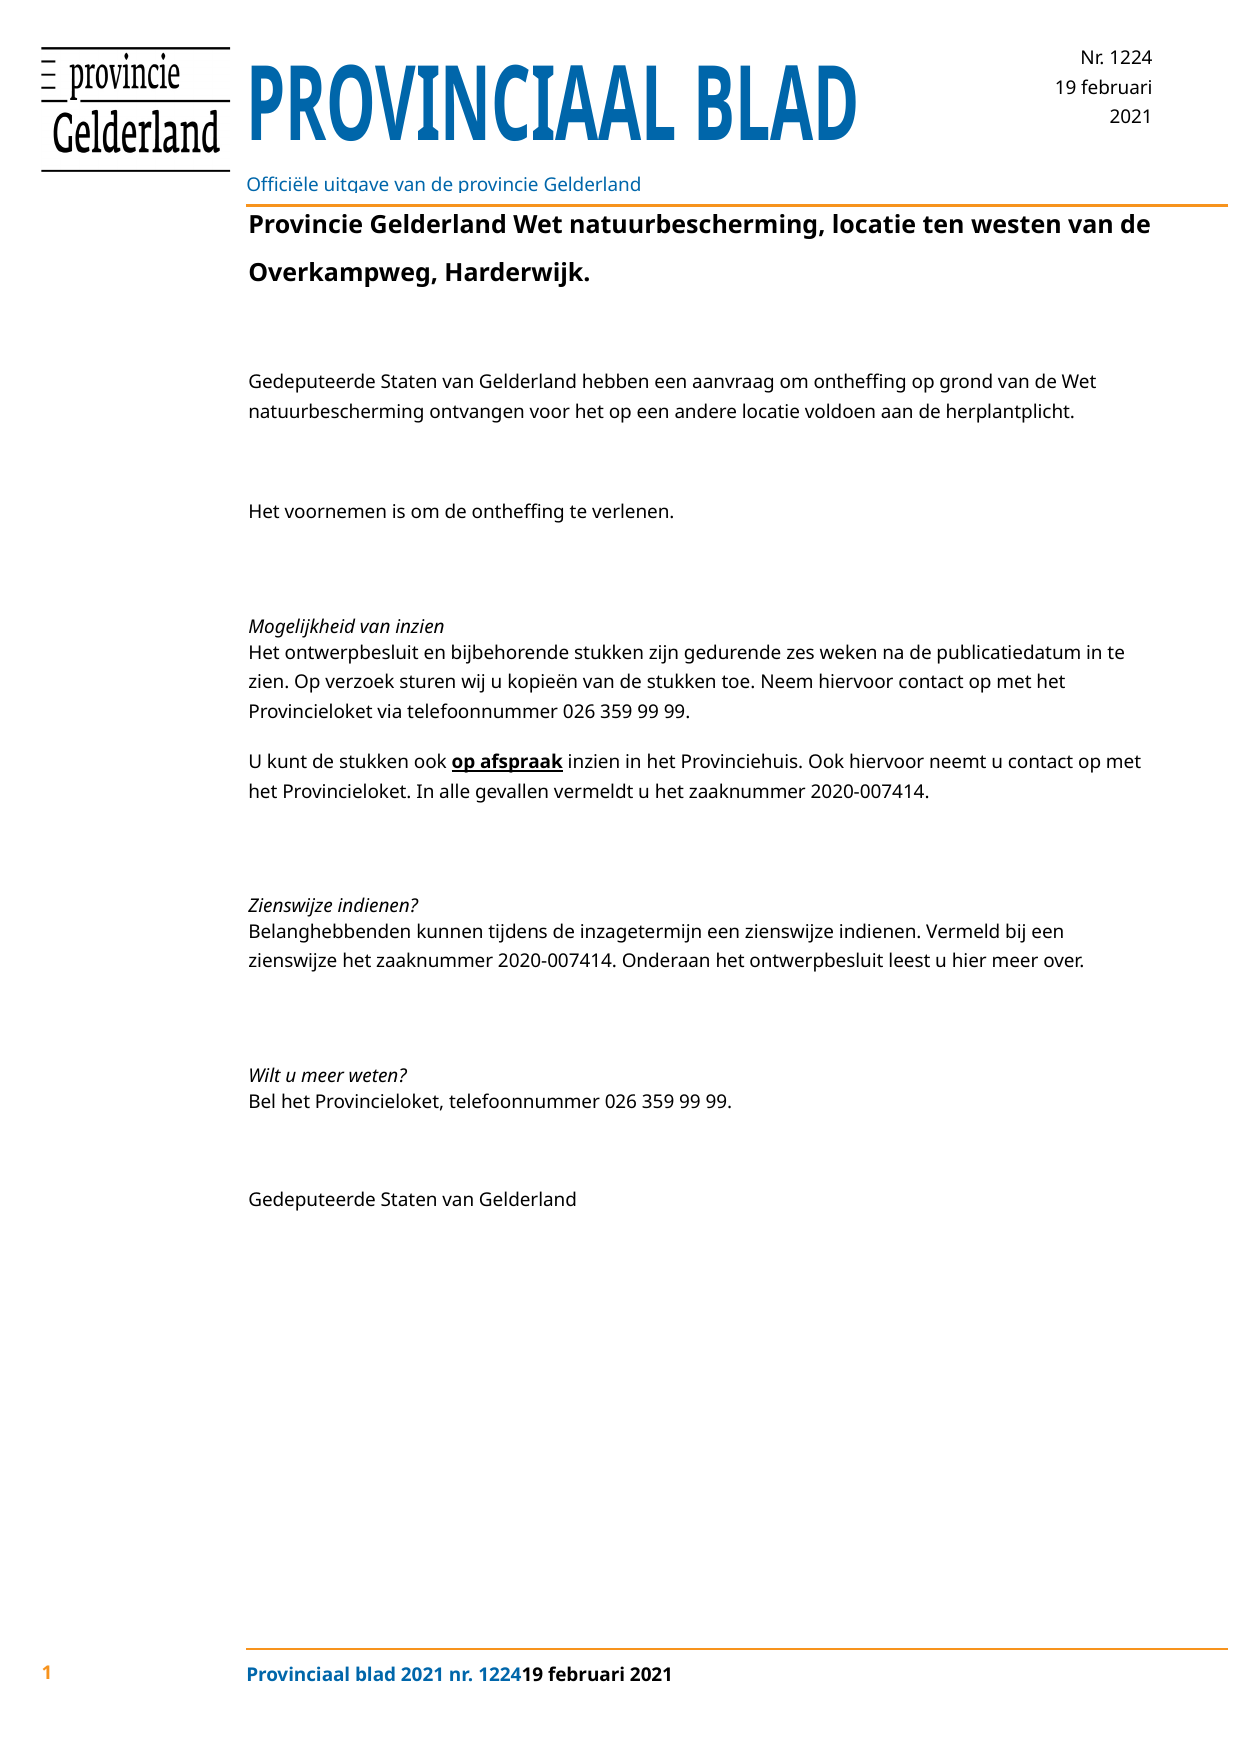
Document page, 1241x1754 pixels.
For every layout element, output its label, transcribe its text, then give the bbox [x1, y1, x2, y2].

text Mogelijkheid van inzien [248, 613, 1152, 639]
picture [41, 47, 231, 172]
text U kunt de stukken ook op afspraak inzien in het Provinciehuis. Ook hiervoor neemt u contact op met het Provincieloket. In alle gevallen vermeldt u het zaaknummer 2020-007414. [248, 748, 1152, 804]
text Provincie Gelderland Wet natuurbescherming, locatie ten westen van de Overkampweg, Harderwijk. [248, 207, 1152, 288]
text Belanghebbenden kunnen tijdens de inzagetermijn een zienswijze indienen. Vermeld bij een zienswijze het zaaknummer 2020-007414. Onderaan het ontwerpbesluit leest u hier meer over. [248, 918, 1152, 973]
text Bel het Provincieloket, telefoonnummer 026 359 99 99. [248, 1088, 1152, 1113]
text Zienswijze indienen? [248, 892, 1152, 918]
text Het ontwerpbesluit en bijbehorende stukken zijn gedurende zes weken na de publicatiedatum in te zien. Op verzoek sturen wij u kopieën van de stukken toe. Neem hiervoor contact op met het Provincieloket via telefoonnummer 026 359 99 99. [248, 639, 1152, 724]
text Het voornemen is om de ontheffing te verlenen. [248, 499, 1152, 524]
text Wilt u meer weten? [248, 1062, 1152, 1088]
text Gedeputeerde Staten van Gelderland hebben een aanvraag om ontheffing op grond van de Wet natuurbescherming ontvangen voor het op een andere locatie voldoen aan de herplantplicht. [248, 368, 1152, 424]
text Gedeputeerde Staten van Gelderland [248, 1186, 1152, 1212]
